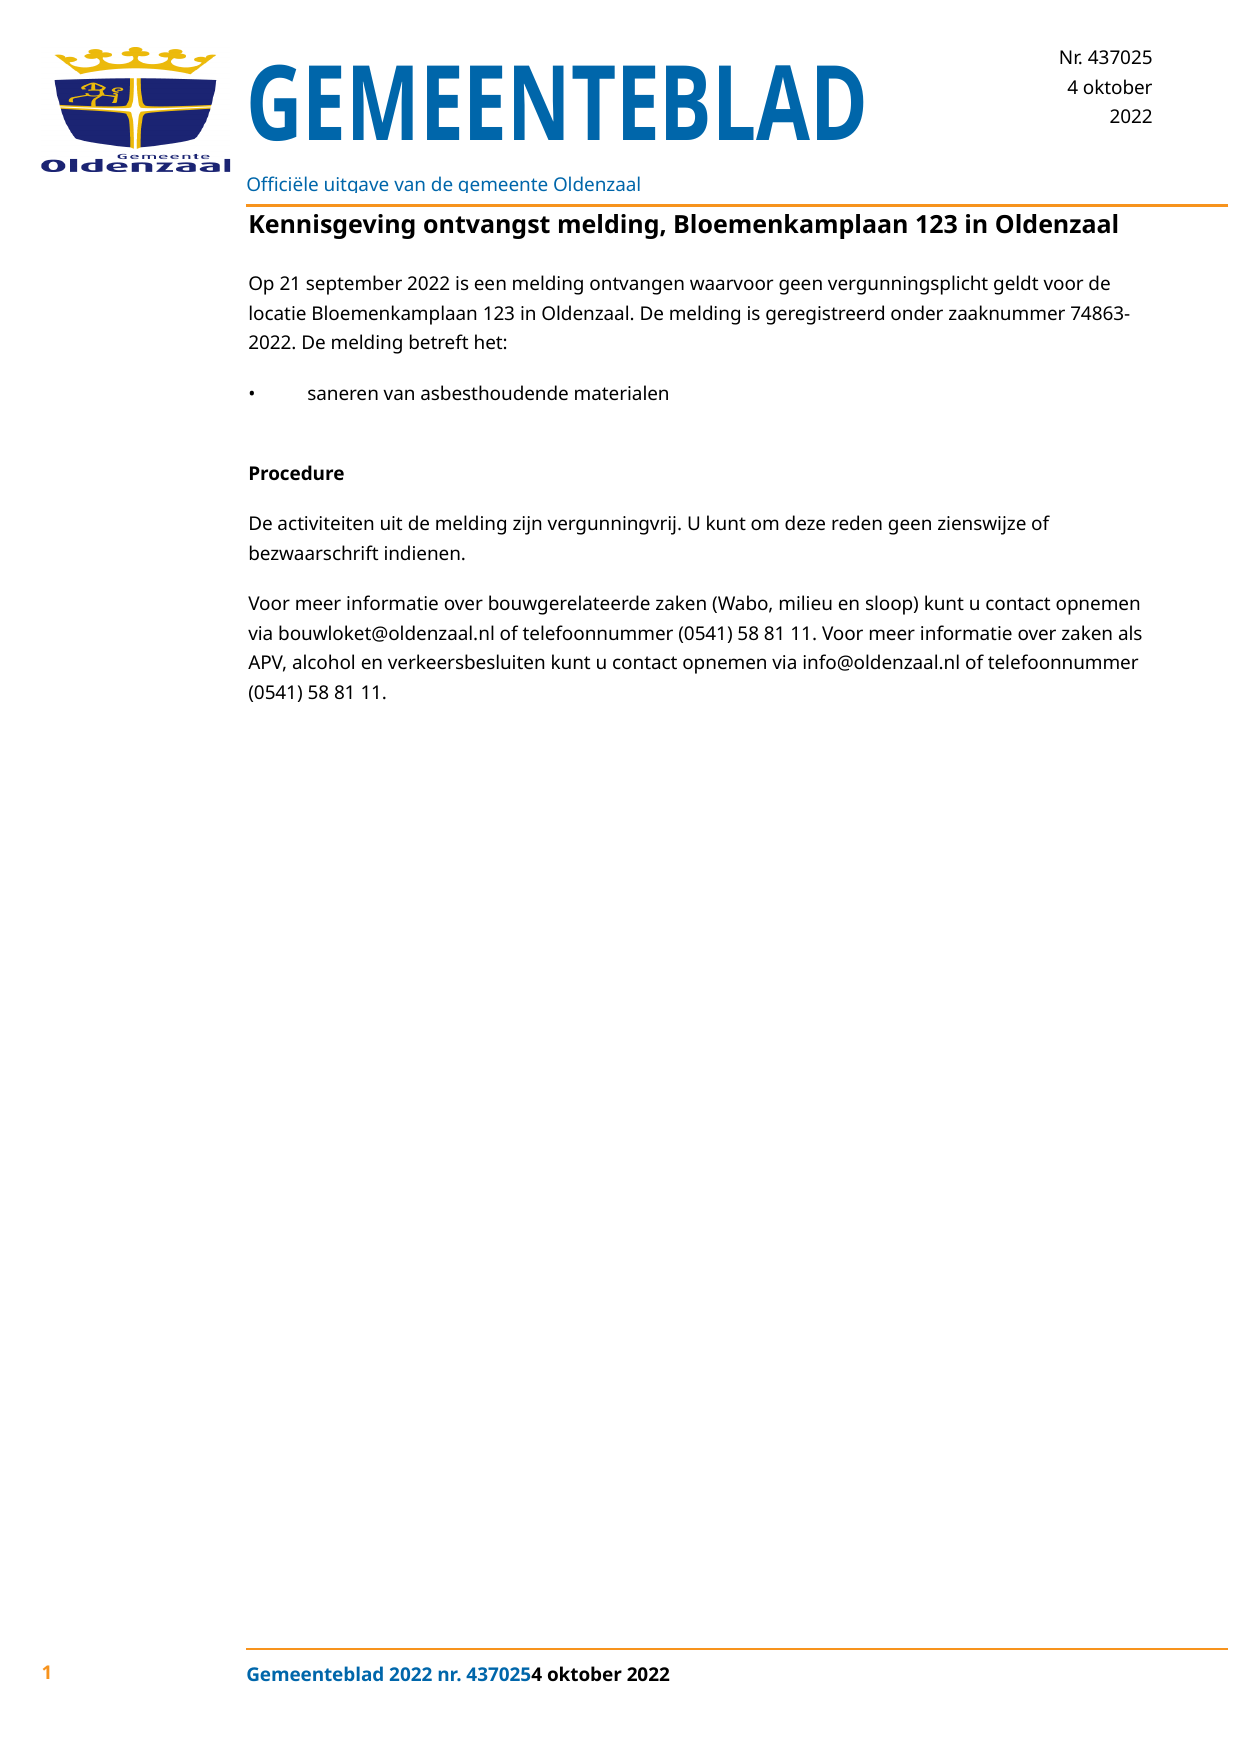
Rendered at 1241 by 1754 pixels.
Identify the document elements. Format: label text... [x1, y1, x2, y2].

text Op 21 september 2022 is een melding ontvangen waarvoor geen vergunningsplicht geldt voor de locatie Bloemenkamplaan 123 in Oldenzaal. De melding is geregistreerd onder zaaknummer 74863-2022. De melding betreft het: [248, 270, 1152, 355]
text Voor meer informatie over bouwgerelateerde zaken (Wabo, milieu en sloop) kunt u contact opnemen via bouwloket@oldenzaal.nl of telefoonnummer (0541) 58 81 11. Voor meer informatie over zaken als APV, alcohol en verkeersbesluiten kunt u contact opnemen via info@oldenzaal.nl of telefoonnummer (0541) 58 81 11. [248, 590, 1152, 705]
list saneren van asbesthoudende materialen [248, 380, 1152, 406]
text Procedure [248, 460, 1152, 486]
picture [41, 47, 231, 172]
text De activiteiten uit de melding zijn vergunningvrij. U kunt om deze reden geen zienswijze of bezwaarschrift indienen. [248, 510, 1152, 566]
text Kennisgeving ontvangst melding, Bloemenkamplaan 123 in Oldenzaal [248, 207, 1152, 241]
